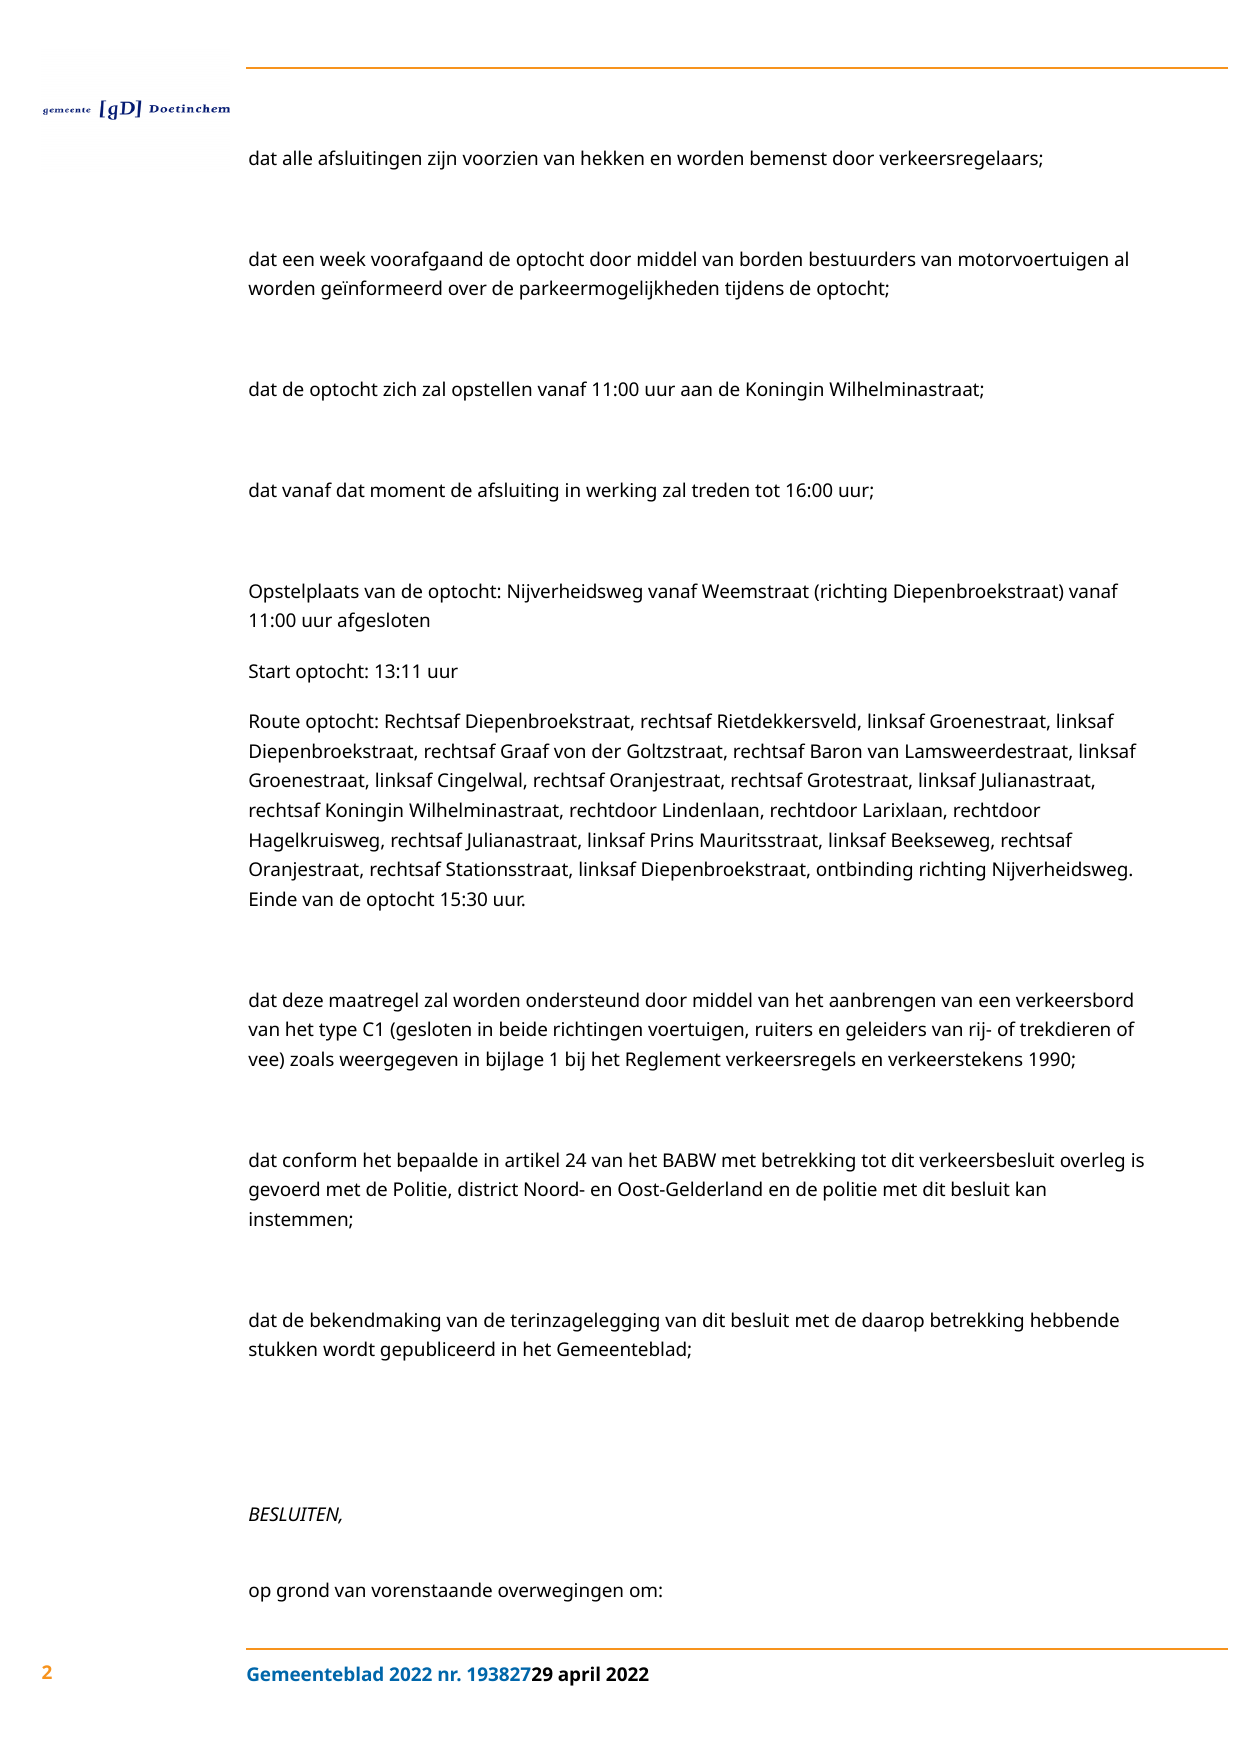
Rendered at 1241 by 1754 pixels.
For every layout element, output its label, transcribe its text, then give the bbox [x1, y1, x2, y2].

text op grond van vorenstaande overwegingen om: [248, 1577, 1152, 1603]
text Route optocht: Rechtsaf Diepenbroekstraat, rechtsaf Rietdekkersveld, linksaf Groenestraat, linksaf Diepenbroekstraat, rechtsaf Graaf von der Goltzstraat, rechtsaf Baron van Lamsweerdestraat, linksaf Groenestraat, linksaf Cingelwal, rechtsaf Oranjestraat, rechtsaf Grotestraat, linksaf Julianastraat, rechtsaf Koningin Wilhelminastraat, rechtdoor Lindenlaan, rechtdoor Larixlaan, rechtdoor Hagelkruisweg, rechtsaf Julianastraat, linksaf Prins Mauritsstraat, linksaf Beekseweg, rechtsaf Oranjestraat, rechtsaf Stationsstraat, linksaf Diepenbroekstraat, ontbinding richting Nijverheidsweg. Einde van de optocht 15:30 uur. [248, 708, 1152, 912]
text dat een week voorafgaand de optocht door middel van borden bestuurders van motorvoertuigen al worden geïnformeerd over de parkeermogelijkheden tijdens de optocht; [248, 246, 1152, 301]
text dat vanaf dat moment de afsluiting in werking zal treden tot 16:00 uur; [248, 477, 1152, 503]
text dat de optocht zich zal opstellen vanaf 11:00 uur aan de Koningin Wilhelminastraat; [248, 376, 1152, 402]
text dat conform het bepaalde in artikel 24 van het BABW met betrekking tot dit verkeersbesluit overleg is gevoerd met de Politie, district Noord- en Oost-Gelderland en de politie met dit besluit kan instemmen; [248, 1147, 1152, 1232]
picture [41, 47, 231, 172]
text Start optocht: 13:11 uur [248, 658, 1152, 684]
text dat de bekendmaking van de terinzagelegging van dit besluit met de daarop betrekking hebbende stukken wordt gepubliceerd in het Gemeenteblad; [248, 1307, 1152, 1362]
text dat deze maatregel zal worden ondersteund door middel van het aanbrengen van een verkeersbord van het type C1 (gesloten in beide richtingen voertuigen, ruiters en geleiders van rij- of trekdieren of vee) zoals weergegeven in bijlage 1 bij het Reglement verkeersregels en verkeerstekens 1990; [248, 987, 1152, 1072]
text Opstelplaats van de optocht: Nijverheidsweg vanaf Weemstraat (richting Diepenbroekstraat) vanaf 11:00 uur afgesloten [248, 578, 1152, 633]
text BESLUITEN, [248, 1501, 1152, 1527]
text dat alle afsluitingen zijn voorzien van hekken en worden bemenst door verkeersregelaars; [248, 145, 1152, 171]
